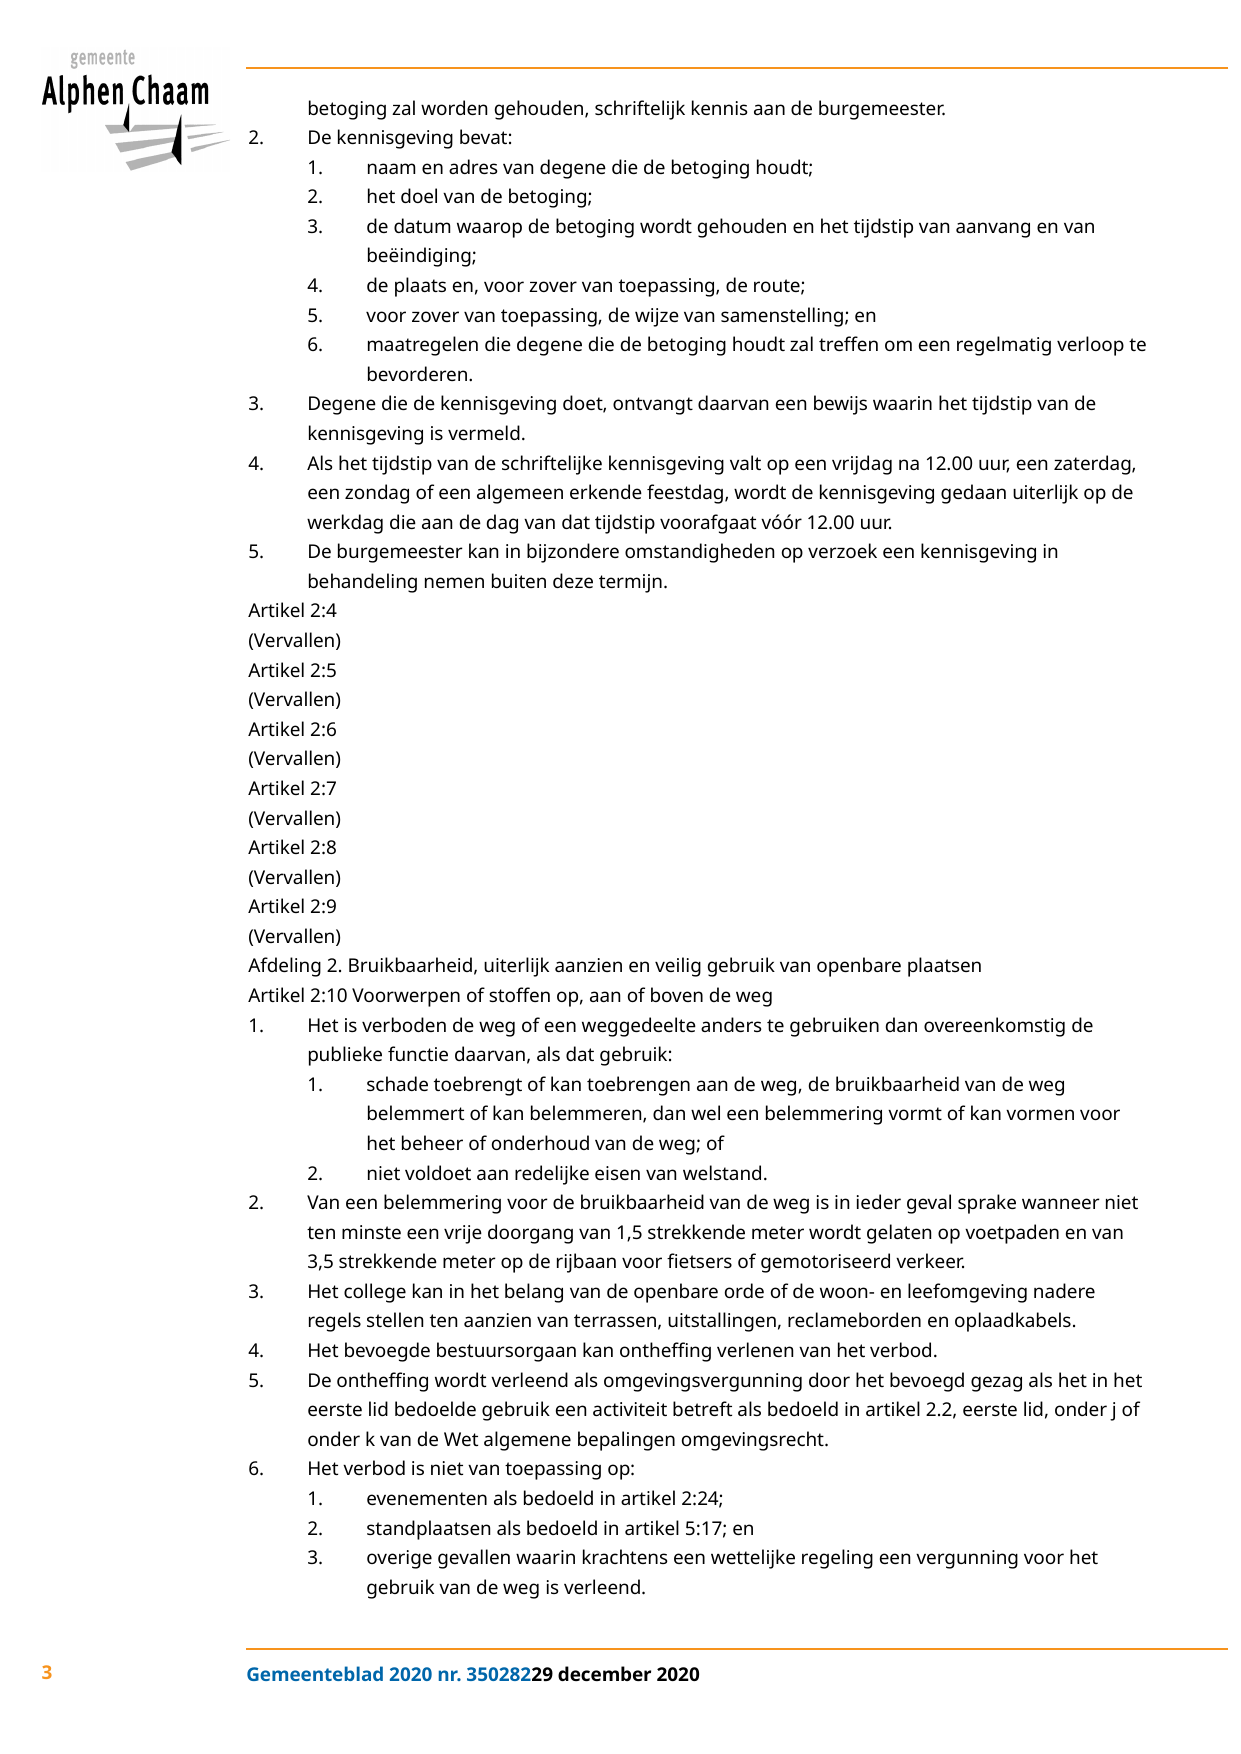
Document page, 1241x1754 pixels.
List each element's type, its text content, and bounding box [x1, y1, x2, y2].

list naam en adres van degene die de betoging houdt; [307, 154, 1152, 180]
list De ontheffing wordt verleend als omgevingsvergunning door het bevoegd gezag als het in het eerste lid bedoelde gebruik een activiteit betreft als bedoeld in artikel 2.2, eerste lid, onder j of onder k van de Wet algemene bepalingen omgevingsrecht. [248, 1367, 1152, 1452]
text Artikel 2:5 [248, 657, 1152, 683]
list Het verbod is niet van toepassing op: [248, 1456, 1152, 1481]
list Het college kan in het belang van de openbare orde of de woon- en leefomgeving nadere regels stellen ten aanzien van terrassen, uitstallingen, reclameborden en oplaadkabels. [248, 1278, 1152, 1333]
text Artikel 2:7 [248, 775, 1152, 801]
list maatregelen die degene die de betoging houdt zal treffen om een regelmatig verloop te bevorderen. [307, 331, 1152, 387]
text (Vervallen) [248, 923, 1152, 949]
list De kennisgeving bevat: [248, 124, 1152, 150]
text Artikel 2:6 [248, 716, 1152, 742]
text Artikel 2:8 [248, 834, 1152, 860]
list Degene die de kennisgeving doet, ontvangt daarvan een bewijs waarin het tijdstip van de kennisgeving is vermeld. [248, 391, 1152, 446]
text (Vervallen) [248, 805, 1152, 831]
list voor zover van toepassing, de wijze van samenstelling; en [307, 302, 1152, 328]
text Afdeling 2. Bruikbaarheid, uiterlijk aanzien en veilig gebruik van openbare plaatsen [248, 953, 1152, 978]
list overige gevallen waarin krachtens een wettelijke regeling een vergunning voor het gebruik van de weg is verleend. [307, 1544, 1152, 1600]
text Artikel 2:9 [248, 893, 1152, 919]
list niet voldoet aan redelijke eisen van welstand. [307, 1160, 1152, 1186]
picture [41, 47, 231, 172]
list het doel van de betoging; [307, 183, 1152, 209]
text (Vervallen) [248, 864, 1152, 890]
text (Vervallen) [248, 686, 1152, 712]
list Het is verboden de weg of een weggedeelte anders te gebruiken dan overeenkomstig de publieke functie daarvan, als dat gebruik: [248, 1012, 1152, 1067]
list De burgemeester kan in bijzondere omstandigheden op verzoek een kennisgeving in behandeling nemen buiten deze termijn. [248, 538, 1152, 594]
list Als het tijdstip van de schriftelijke kennisgeving valt op een vrijdag na 12.00 uur, een zaterdag, een zondag of een algemeen erkende feestdag, wordt de kennisgeving gedaan uiterlijk op de werkdag die aan de dag van dat tijdstip voorafgaat vóór 12.00 uur. [248, 450, 1152, 535]
list betoging zal worden gehouden, schriftelijk kennis aan de burgemeester. [248, 95, 1152, 121]
list Het bevoegde bestuursorgaan kan ontheffing verlenen van het verbod. [248, 1337, 1152, 1363]
list Van een belemmering voor de bruikbaarheid van de weg is in ieder geval sprake wanneer niet ten minste een vrije doorgang van 1,5 strekkende meter wordt gelaten op voetpaden en van 3,5 strekkende meter op de rijbaan voor fietsers of gemotoriseerd verkeer. [248, 1189, 1152, 1274]
text (Vervallen) [248, 746, 1152, 771]
list de datum waarop de betoging wordt gehouden en het tijdstip van aanvang en van beëindiging; [307, 213, 1152, 268]
list de plaats en, voor zover van toepassing, de route; [307, 272, 1152, 298]
text (Vervallen) [248, 627, 1152, 653]
list evenementen als bedoeld in artikel 2:24; [307, 1485, 1152, 1511]
list standplaatsen als bedoeld in artikel 5:17; en [307, 1515, 1152, 1541]
list schade toebrengt of kan toebrengen aan de weg, de bruikbaarheid van de weg belemmert of kan belemmeren, dan wel een belemmering vormt of kan vormen voor het beheer of onderhoud van de weg; of [307, 1071, 1152, 1156]
text Artikel 2:4 [248, 598, 1152, 623]
text Artikel 2:10 Voorwerpen of stoffen op, aan of boven de weg [248, 982, 1152, 1008]
